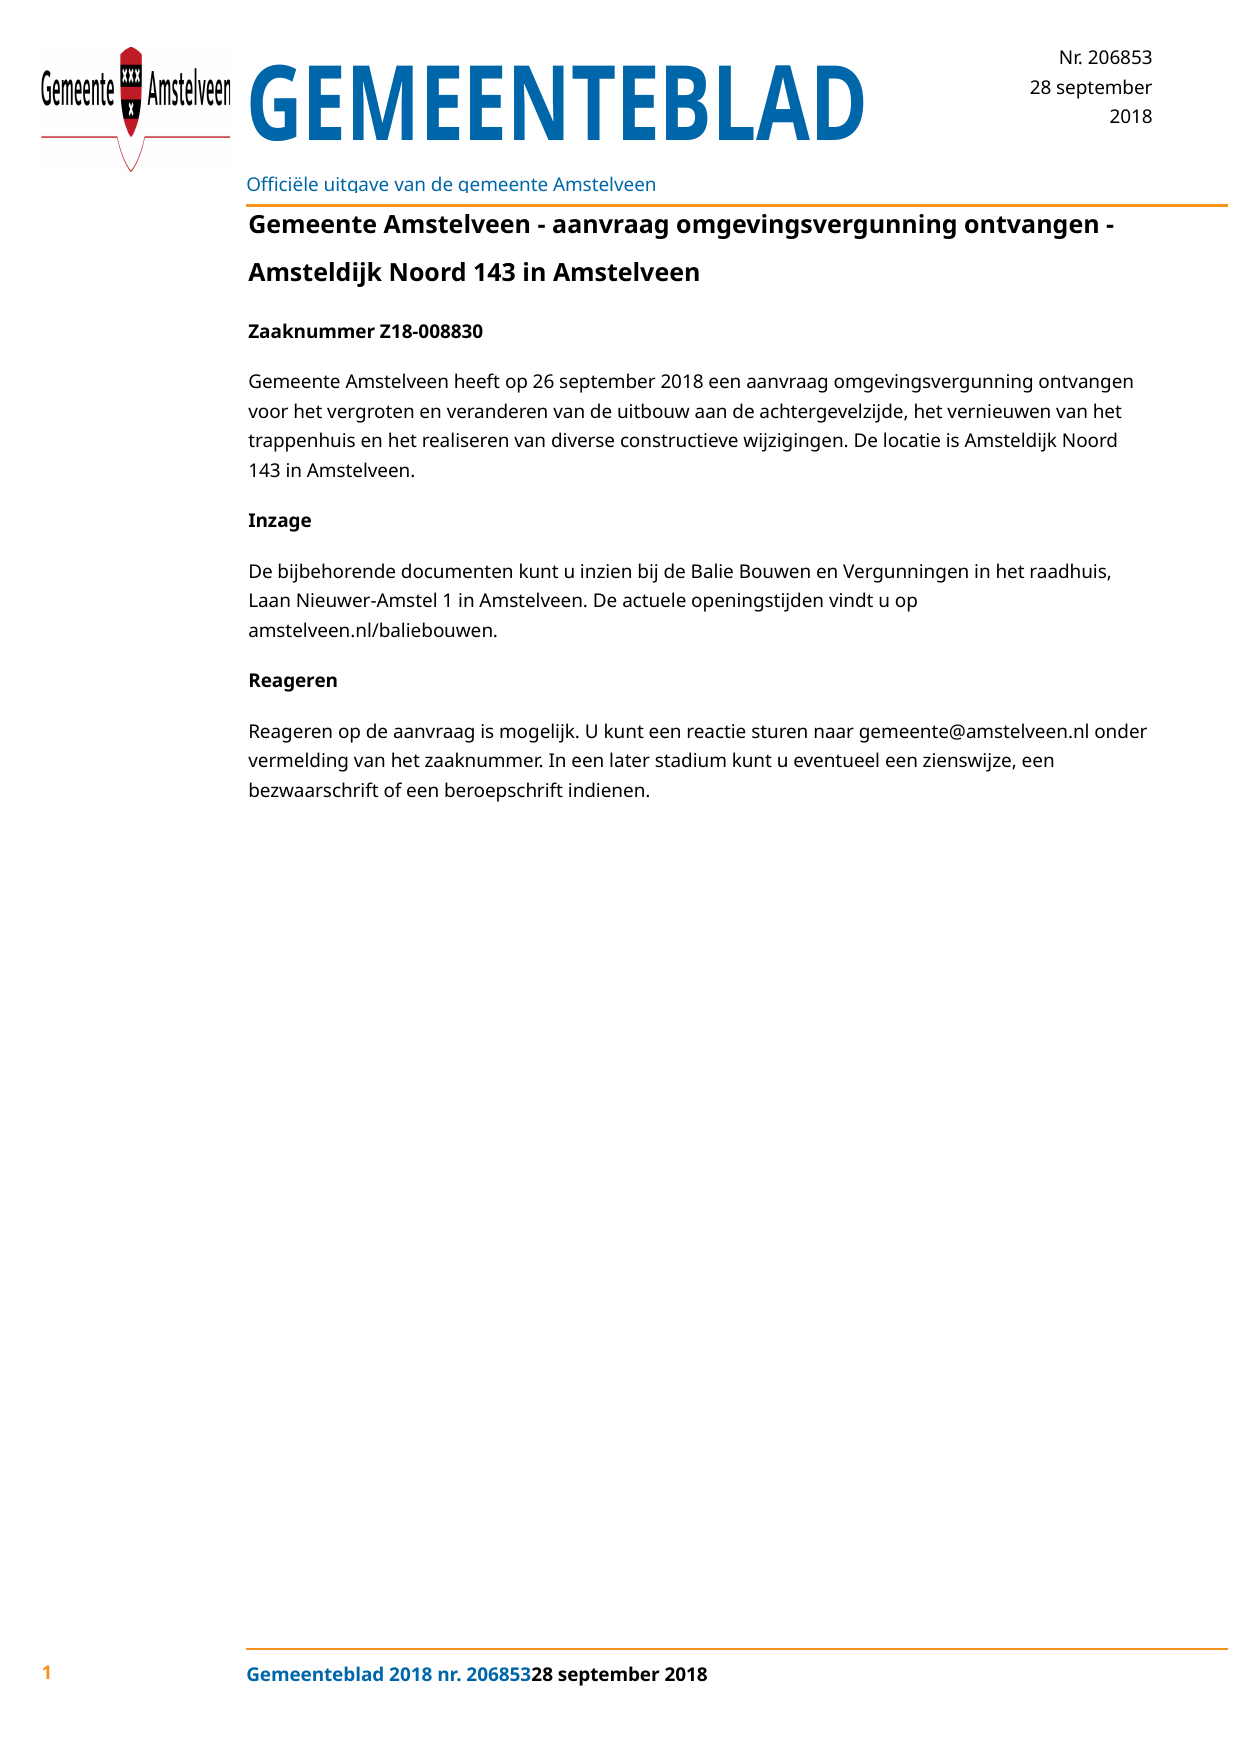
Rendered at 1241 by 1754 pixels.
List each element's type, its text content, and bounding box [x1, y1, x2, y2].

text Reageren [248, 667, 1152, 693]
text Zaaknummer Z18-008830 [248, 318, 1152, 344]
text Reageren op de aanvraag is mogelijk. U kunt een reactie sturen naar gemeente@amstelveen.nl onder vermelding van het zaaknummer. In een later stadium kunt u eventueel een zienswijze, een bezwaarschrift of een beroepschrift indienen. [248, 718, 1152, 803]
picture [41, 47, 231, 172]
text Gemeente Amstelveen heeft op 26 september 2018 een aanvraag omgevingsvergunning ontvangen voor het vergroten en veranderen van de uitbouw aan de achtergevelzijde, het vernieuwen van het trappenhuis en het realiseren van diverse constructieve wijzigingen. De locatie is Amsteldijk Noord 143 in Amstelveen. [248, 368, 1152, 483]
text Inzage [248, 507, 1152, 533]
text Gemeente Amstelveen - aanvraag omgevingsvergunning ontvangen - Amsteldijk Noord 143 in Amstelveen [248, 207, 1152, 288]
text De bijbehorende documenten kunt u inzien bij de Balie Bouwen en Vergunningen in het raadhuis, Laan Nieuwer-Amstel 1 in Amstelveen. De actuele openingstijden vindt u op amstelveen.nl/baliebouwen. [248, 558, 1152, 643]
